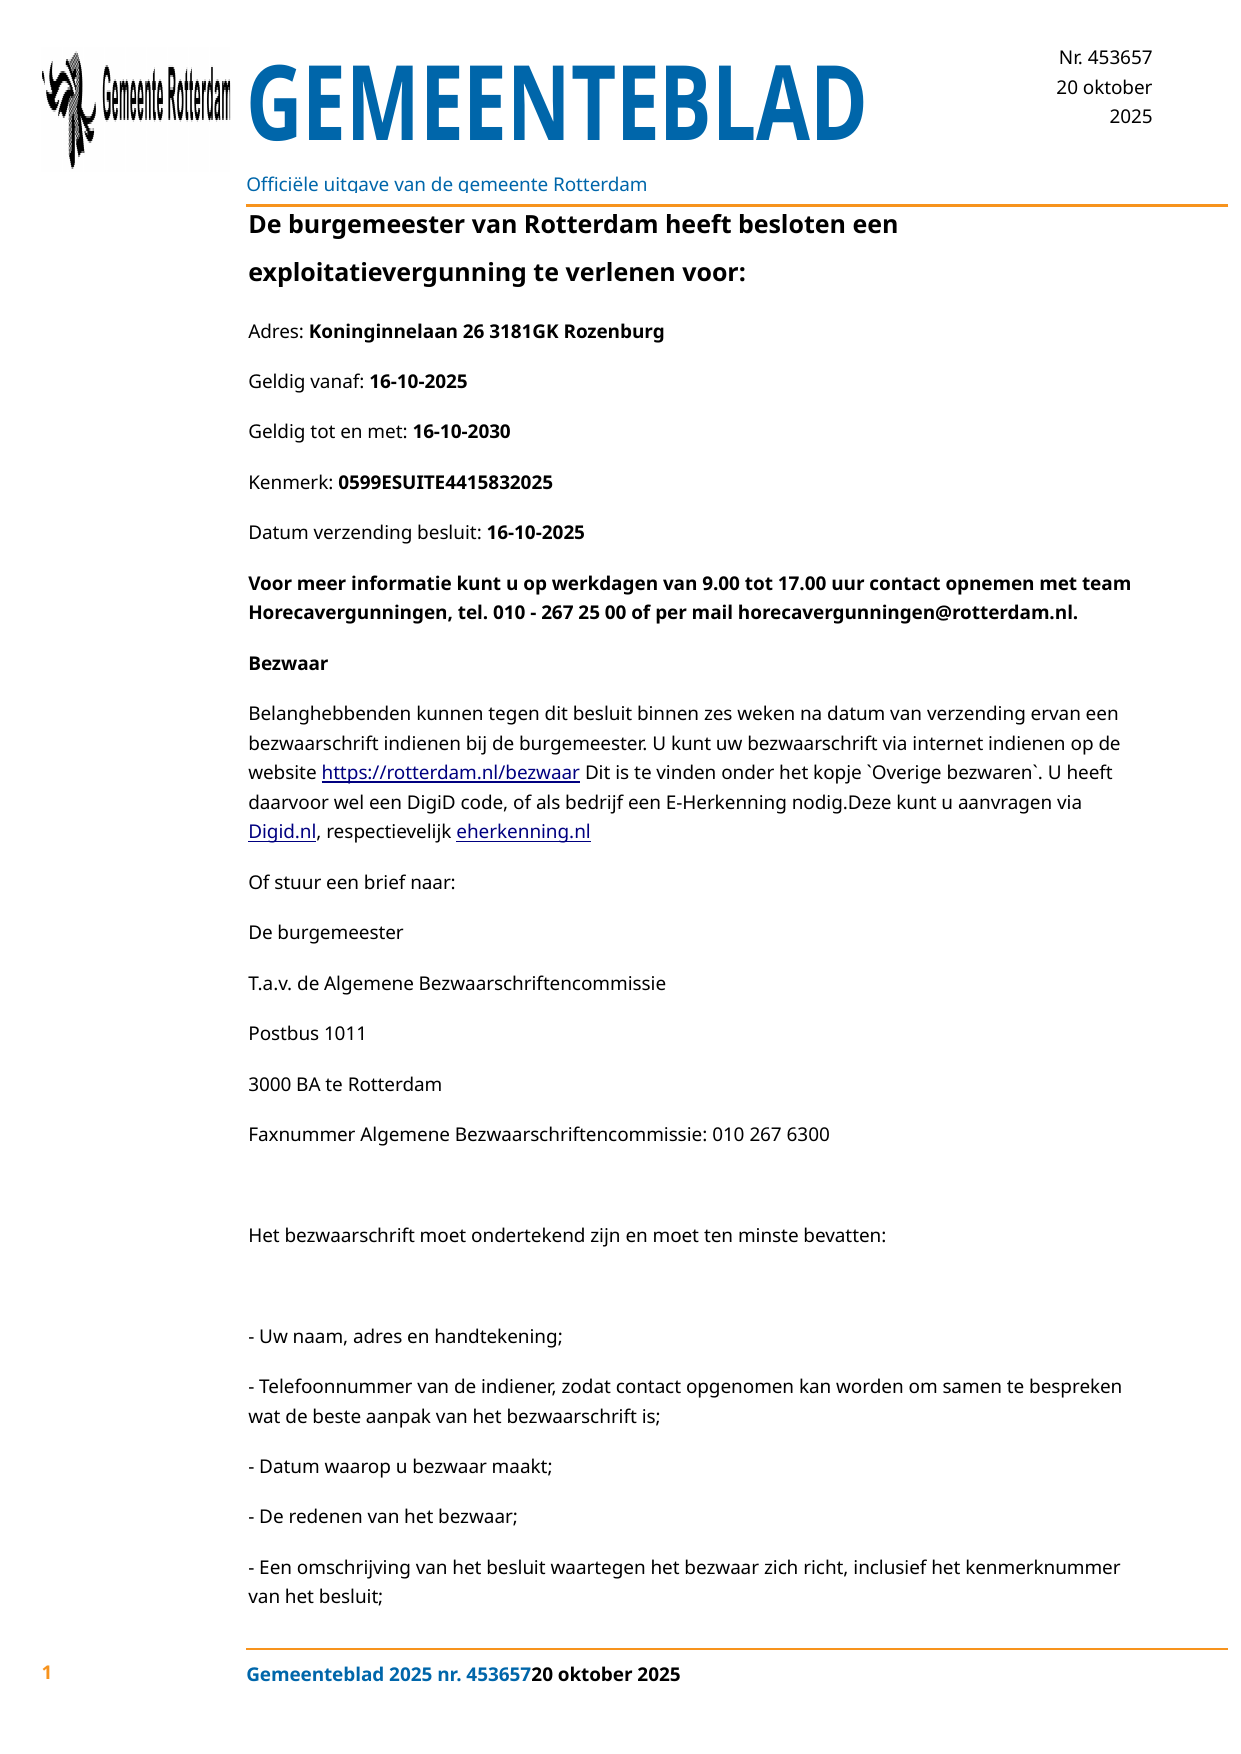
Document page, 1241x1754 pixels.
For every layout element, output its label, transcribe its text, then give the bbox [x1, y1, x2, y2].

text - Een omschrijving van het besluit waartegen het bezwaar zich richt, inclusief het kenmerknummer van het besluit; [248, 1554, 1152, 1609]
picture [41, 47, 231, 172]
text T.a.v. de Algemene Bezwaarschriftencommissie [248, 970, 1152, 996]
text Belanghebbenden kunnen tegen dit besluit binnen zes weken na datum van verzending ervan een bezwaarschrift indienen bij de burgemeester. U kunt uw bezwaarschrift via internet indienen op de website https://rotterdam.nl/bezwaar Dit is te vinden onder het kopje `Overige bezwaren`. U heeft daarvoor wel een DigiD code, of als bedrijf een E-Herkenning nodig.Deze kunt u aanvragen via Digid.nl, respectievelijk eherkenning.nl [248, 700, 1152, 844]
text Of stuur een brief naar: [248, 869, 1152, 895]
text Het bezwaarschrift moet ondertekend zijn en moet ten minste bevatten: [248, 1222, 1152, 1248]
text - Uw naam, adres en handtekening; [248, 1323, 1152, 1349]
text Voor meer informatie kunt u op werkdagen van 9.00 tot 17.00 uur contact opnemen met team Horecavergunningen, tel. 010 - 267 25 00 of per mail horecavergunningen@rotterdam.nl. [248, 570, 1152, 625]
text De burgemeester van Rotterdam heeft besloten een exploitatievergunning te verlenen voor: [248, 207, 1152, 288]
text Datum verzending besluit: 16-10-2025 [248, 519, 1152, 545]
text Bezwaar [248, 650, 1152, 676]
text De burgemeester [248, 919, 1152, 945]
text - Telefoonnummer van de indiener, zodat contact opgenomen kan worden om samen te bespreken wat de beste aanpak van het bezwaarschrift is; [248, 1373, 1152, 1429]
text Kenmerk: 0599ESUITE4415832025 [248, 469, 1152, 495]
text 3000 BA te Rotterdam [248, 1071, 1152, 1097]
text - De redenen van het bezwaar; [248, 1504, 1152, 1529]
text Geldig vanaf: 16-10-2025 [248, 368, 1152, 394]
text Faxnummer Algemene Bezwaarschriftencommissie: 010 267 6300 [248, 1121, 1152, 1147]
text Adres: Koninginnelaan 26 3181GK Rozenburg [248, 318, 1152, 344]
text Geldig tot en met: 16-10-2030 [248, 419, 1152, 444]
text - Datum waarop u bezwaar maakt; [248, 1453, 1152, 1479]
text Postbus 1011 [248, 1020, 1152, 1046]
